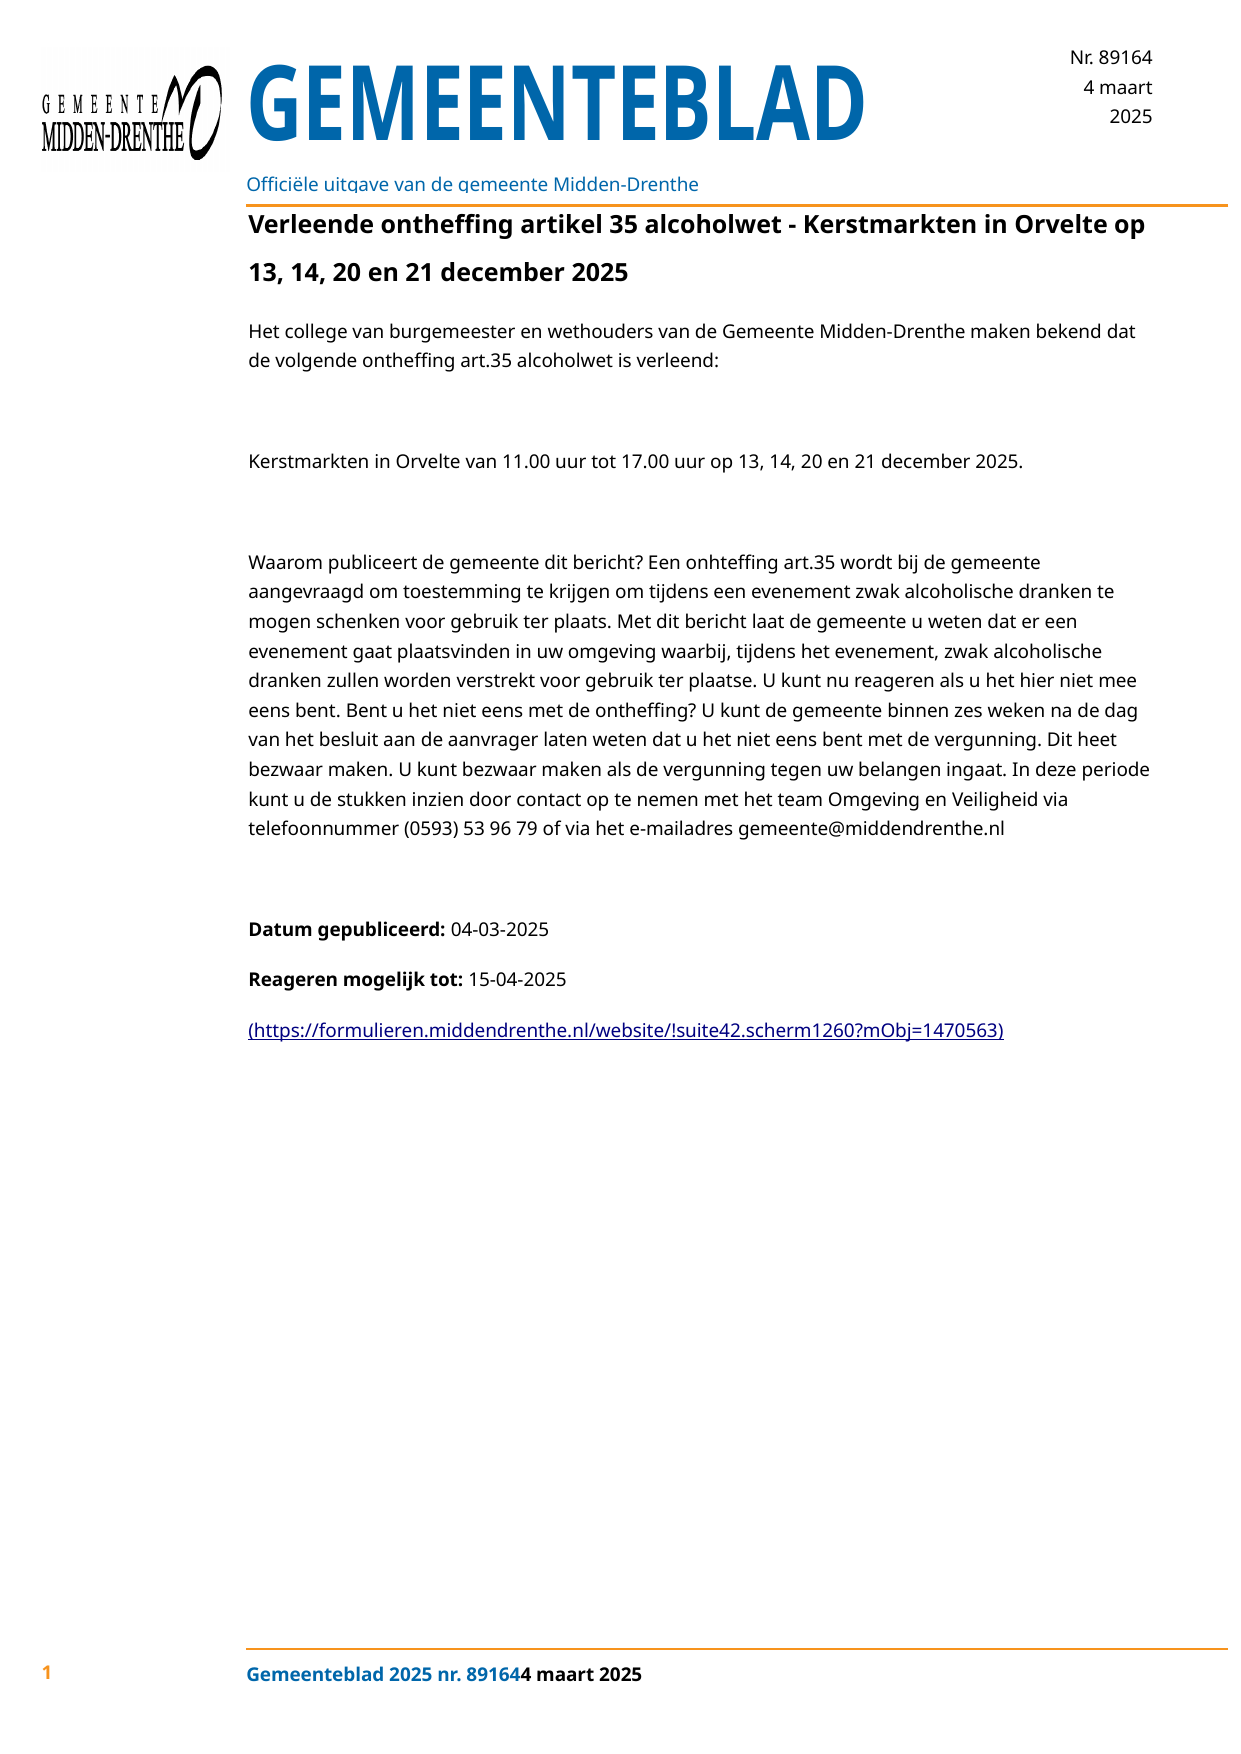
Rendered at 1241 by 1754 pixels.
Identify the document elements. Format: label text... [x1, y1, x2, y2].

text Datum gepubliceerd: 04-03-2025 [248, 916, 1152, 942]
text (https://formulieren.middendrenthe.nl/website/!suite42.scherm1260?mObj=1470563) [248, 1017, 1152, 1043]
text Verleende ontheffing artikel 35 alcoholwet - Kerstmarkten in Orvelte op 13, 14, 20 en 21 december 2025 [248, 207, 1152, 288]
text Waarom publiceert de gemeente dit bericht? Een onhteffing art.35 wordt bij de gemeente aangevraagd om toestemming te krijgen om tijdens een evenement zwak alcoholische dranken te mogen schenken voor gebruik ter plaats. Met dit bericht laat de gemeente u weten dat er een evenement gaat plaatsvinden in uw omgeving waarbij, tijdens het evenement, zwak alcoholische dranken zullen worden verstrekt voor gebruik ter plaatse. U kunt nu reageren als u het hier niet mee eens bent. Bent u het niet eens met de ontheffing? U kunt de gemeente binnen zes weken na de dag van het besluit aan de aanvrager laten weten dat u het niet eens bent met de vergunning. Dit heet bezwaar maken. U kunt bezwaar maken als de vergunning tegen uw belangen ingaat. In deze periode kunt u de stukken inzien door contact op te nemen met het team Omgeving en Veiligheid via telefoonnummer (0593) 53 96 79 of via het e-mailadres gemeente@middendrenthe.nl [248, 549, 1152, 841]
text Het college van burgemeester en wethouders van de Gemeente Midden-Drenthe maken bekend dat de volgende ontheffing art.35 alcoholwet is verleend: [248, 318, 1152, 373]
text Reageren mogelijk tot: 15-04-2025 [248, 967, 1152, 992]
picture [41, 47, 231, 172]
text Kerstmarkten in Orvelte van 11.00 uur tot 17.00 uur op 13, 14, 20 en 21 december 2025. [248, 448, 1152, 474]
